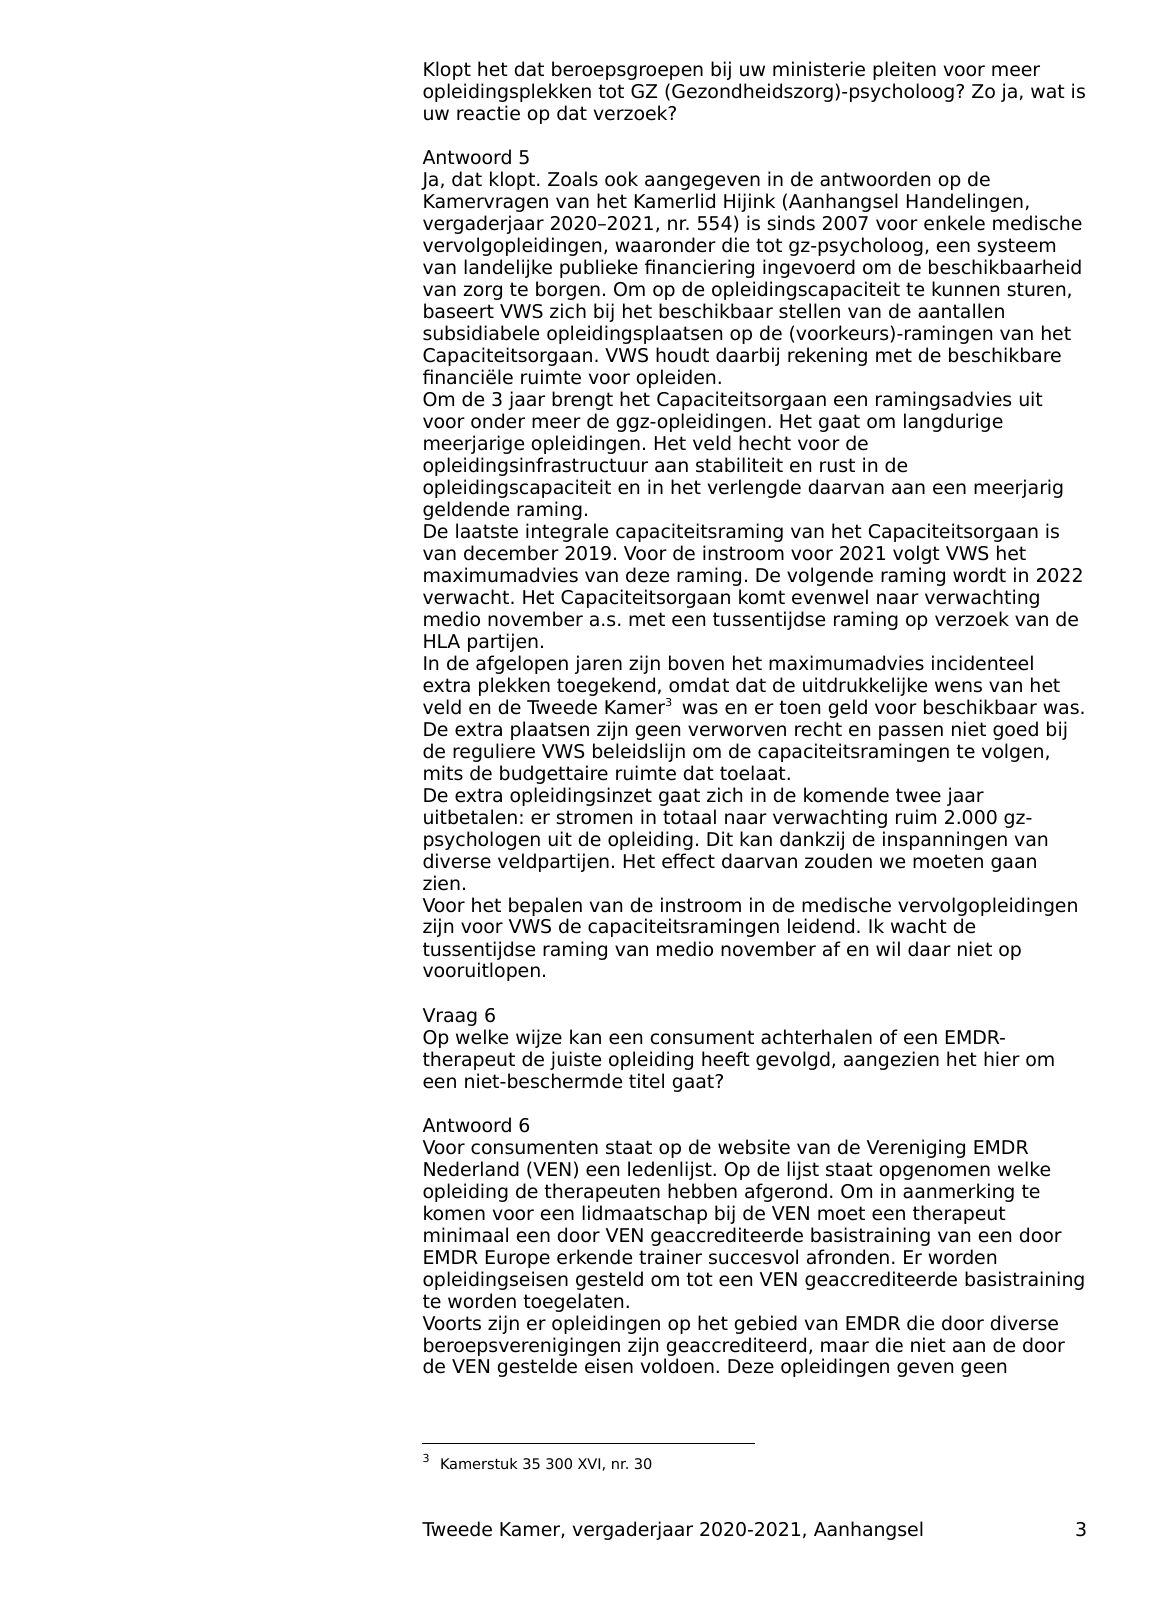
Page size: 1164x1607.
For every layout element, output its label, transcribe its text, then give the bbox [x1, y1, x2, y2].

text Antwoord 6 [422, 1115, 1087, 1137]
text Ja, dat klopt. Zoals ook aangegeven in de antwoorden op de Kamervragen van het Kamerlid Hijink (Aanhangsel Handelingen, vergaderjaar 2020–2021, nr. 554) is sinds 2007 voor enkele medische vervolgopleidingen, waaronder die tot gz-psycholoog, een systeem van landelijke publieke financiering ingevoerd om de beschikbaarheid van zorg te borgen. Om op de opleidingscapaciteit te kunnen sturen, baseert VWS zich bij het beschikbaar stellen van de aantallen subsidiabele opleidingsplaatsen op de (voorkeurs)-ramingen van het Capaciteitsorgaan. VWS houdt daarbij rekening met de beschikbare financiële ruimte voor opleiden. [422, 169, 1087, 389]
text Voor consumenten staat op de website van de Vereniging EMDR Nederland (VEN) een ledenlijst. Op de lijst staat opgenomen welke opleiding de therapeuten hebben afgerond. Om in aanmerking te komen voor een lidmaatschap bij de VEN moet een therapeut minimaal een door VEN geaccrediteerde basistraining van een door EMDR Europe erkende trainer succesvol afronden. Er worden opleidingseisen gesteld om tot een VEN geaccrediteerde basistraining te worden toegelaten. [422, 1137, 1087, 1312]
text Op welke wijze kan een consument achterhalen of een EMDR-therapeut de juiste opleiding heeft gevolgd, aangezien het hier om een niet-beschermde titel gaat? [422, 1027, 1087, 1092]
text Voor het bepalen van de instroom in de medische vervolgopleidingen zijn voor VWS de capaciteitsramingen leidend. Ik wacht de tussentijdse raming van medio november af en wil daar niet op vooruitlopen. [422, 894, 1087, 982]
text De extra opleidingsinzet gaat zich in de komende twee jaar uitbetalen: er stromen in totaal naar verwachting ruim 2.000 gz-psychologen uit de opleiding. Dit kan dankzij de inspanningen van diverse veldpartijen. Het effect daarvan zouden we moeten gaan zien. [422, 784, 1087, 894]
text Vraag 6 [422, 1004, 1087, 1027]
text Antwoord 5 [422, 147, 1087, 169]
text Voorts zijn er opleidingen op het gebied van EMDR die door diverse beroepsverenigingen zijn geaccrediteerd, maar die niet aan de door de VEN gestelde eisen voldoen. Deze opleidingen geven geen [422, 1312, 1087, 1378]
text Klopt het dat beroepsgroepen bij uw ministerie pleiten voor meer opleidingsplekken tot GZ (Gezondheidszorg)-psycholoog? Zo ja, wat is uw reactie op dat verzoek? [422, 59, 1087, 125]
text In de afgelopen jaren zijn boven het maximumadvies incidenteel extra plekken toegekend, omdat dat de uitdrukkelijke wens van het veld en de Tweede Kamer was en er toen geld voor beschikbaar was. De extra plaatsen zijn geen verworven recht en passen niet goed bij de reguliere VWS beleidslijn om de capaciteitsramingen te volgen, mits de budgettaire ruimte dat toelaat. [422, 653, 1087, 784]
text Om de 3 jaar brengt het Capaciteitsorgaan een ramingsadvies uit voor onder meer de ggz-opleidingen. Het gaat om langdurige meerjarige opleidingen. Het veld hecht voor de opleidingsinfrastructuur aan stabiliteit en rust in de opleidingscapaciteit en in het verlengde daarvan aan een meerjarig geldende raming. [422, 389, 1087, 521]
text De laatste integrale capaciteitsraming van het Capaciteitsorgaan is van december 2019. Voor de instroom voor 2021 volgt VWS het maximumadvies van deze raming. De volgende raming wordt in 2022 verwacht. Het Capaciteitsorgaan komt evenwel naar verwachting medio november a.s. met een tussentijdse raming op verzoek van de HLA partijen. [422, 521, 1087, 653]
text Kamerstuk 35 300 XVI, nr. 30 [422, 1452, 1087, 1474]
